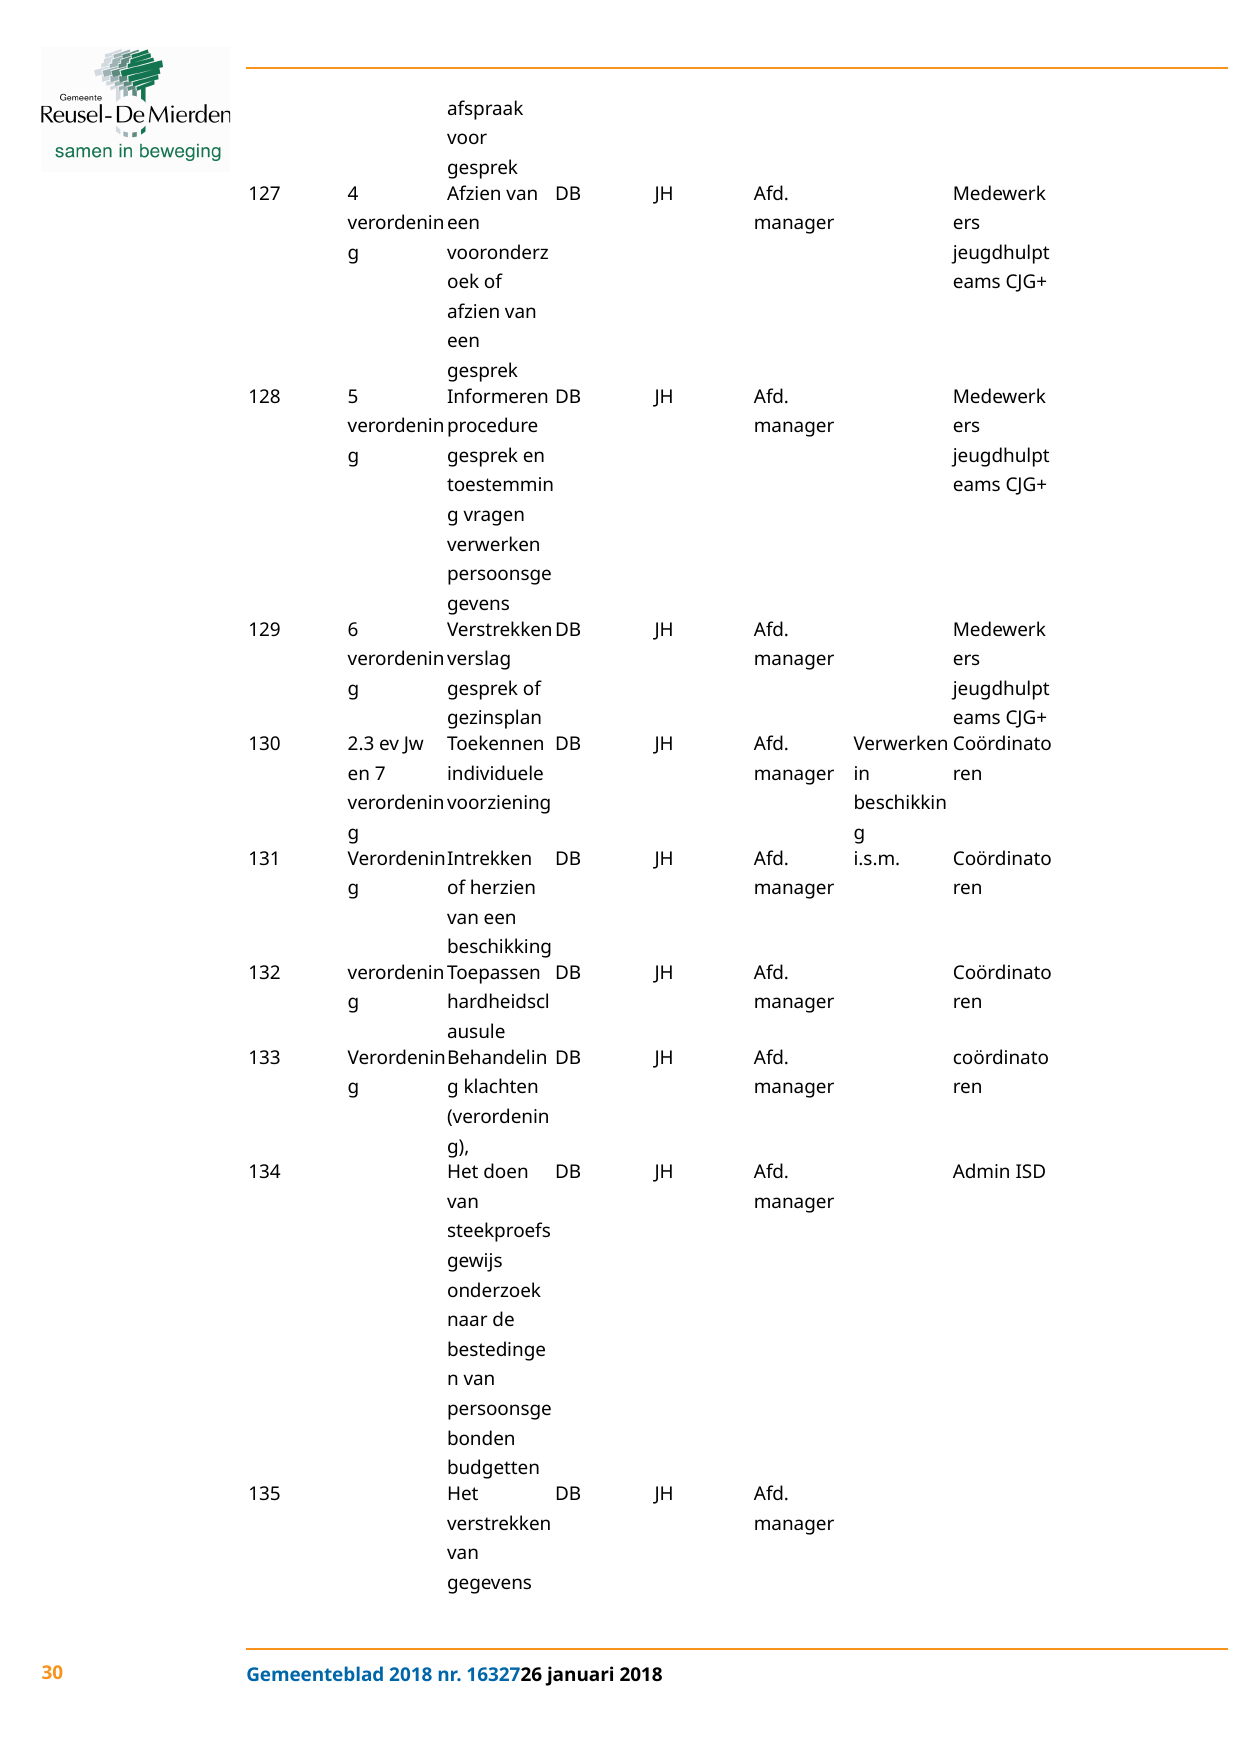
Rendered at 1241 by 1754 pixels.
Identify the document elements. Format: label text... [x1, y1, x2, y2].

table_cell Admin ISD [953, 1159, 1052, 1480]
table_cell [953, 1480, 1052, 1594]
table_cell 4 verordening [348, 180, 447, 383]
table_cell Afd. manager [754, 180, 853, 383]
table_cell Afzien van een vooronderzoek of afzien van een gesprek [447, 180, 555, 383]
table_cell Het verstrekken van gegevens [447, 1480, 555, 1594]
table_cell JH [654, 616, 754, 730]
table_cell [853, 1044, 953, 1158]
table_cell DB [555, 1159, 654, 1480]
table_cell [1052, 383, 1152, 616]
table_cell [348, 1480, 447, 1594]
table_cell Afd. manager [754, 1480, 853, 1594]
table_cell [754, 95, 853, 180]
table_cell Intrekken of herzien van een beschikking [447, 845, 555, 959]
picture [41, 47, 231, 172]
table_cell DB [555, 616, 654, 730]
table_cell [853, 180, 953, 383]
table_cell Afd. manager [754, 1044, 853, 1158]
table_cell Informeren procedure gesprek en toestemming vragen verwerken persoonsgegevens [447, 383, 555, 616]
table_cell afspraak voor gesprek [447, 95, 555, 180]
table_cell 6 verordening [348, 616, 447, 730]
table_cell [348, 95, 447, 180]
table_cell JH [654, 1159, 754, 1480]
table_cell [1052, 845, 1152, 959]
table_cell 134 [248, 1159, 347, 1480]
table_cell Medewerkers jeugdhulpteams CJG+ [953, 180, 1052, 383]
table_cell [248, 95, 347, 180]
table_cell DB [555, 730, 654, 845]
table_cell 135 [248, 1480, 347, 1594]
table_cell [853, 959, 953, 1044]
table_cell DB [555, 1480, 654, 1594]
table_cell Verordening [348, 1044, 447, 1158]
table_cell [1052, 1044, 1152, 1158]
table_cell Het doen van steekproefsgewijs onderzoek naar de bestedingen van persoonsgebonden budgetten [447, 1159, 555, 1480]
table_cell [853, 1159, 953, 1480]
table_cell DB [555, 959, 654, 1044]
table_cell [853, 383, 953, 616]
table_cell Medewerkers jeugdhulpteams CJG+ [953, 383, 1052, 616]
table_cell 131 [248, 845, 347, 959]
table_cell Afd. manager [754, 1159, 853, 1480]
table_cell Medewerkers jeugdhulpteams CJG+ [953, 616, 1052, 730]
table_cell [853, 95, 953, 180]
table_cell Verwerken in beschikking [853, 730, 953, 845]
table_cell JH [654, 180, 754, 383]
table_cell Afd. manager [754, 730, 853, 845]
table_cell JH [654, 959, 754, 1044]
table_cell [1052, 1480, 1152, 1594]
table_cell JH [654, 1480, 754, 1594]
table_cell [1052, 180, 1152, 383]
table_cell [348, 1159, 447, 1480]
table_cell i.s.m. [853, 845, 953, 959]
table_cell [1052, 730, 1152, 845]
table_cell Coördinatoren [953, 959, 1052, 1044]
table_cell coördinatoren [953, 1044, 1052, 1158]
table_cell Toekennen individuele voorziening [447, 730, 555, 845]
table_cell DB [555, 1044, 654, 1158]
table_cell [953, 95, 1052, 180]
table_cell DB [555, 845, 654, 959]
table_cell Afd. manager [754, 959, 853, 1044]
table_cell JH [654, 845, 754, 959]
table_cell [1052, 959, 1152, 1044]
table_cell Verstrekken verslag gesprek of gezinsplan [447, 616, 555, 730]
table_cell 132 [248, 959, 347, 1044]
table_cell Behandeling klachten (verordening), [447, 1044, 555, 1158]
table_cell [654, 95, 754, 180]
table_cell Afd. manager [754, 616, 853, 730]
table_cell verordening [348, 959, 447, 1044]
table_cell [1052, 1159, 1152, 1480]
table_cell 129 [248, 616, 347, 730]
table_cell JH [654, 730, 754, 845]
table_cell Toepassen hardheidsclausule [447, 959, 555, 1044]
table_cell [1052, 616, 1152, 730]
table_cell DB [555, 383, 654, 616]
table_cell JH [654, 1044, 754, 1158]
table_cell DB [555, 180, 654, 383]
table_cell Afd. manager [754, 845, 853, 959]
table_cell 5 verordening [348, 383, 447, 616]
table_cell 2.3 ev Jw en 7 verordening [348, 730, 447, 845]
table_cell Coördinatoren [953, 845, 1052, 959]
table_cell Afd. manager [754, 383, 853, 616]
table_cell [853, 1480, 953, 1594]
table_cell Coördinatoren [953, 730, 1052, 845]
table_cell [555, 95, 654, 180]
table_cell 133 [248, 1044, 347, 1158]
table_cell [853, 616, 953, 730]
table_cell Verordening [348, 845, 447, 959]
table_cell 127 [248, 180, 347, 383]
table_cell 130 [248, 730, 347, 845]
table_cell 128 [248, 383, 347, 616]
table_cell [1052, 95, 1152, 180]
table_cell JH [654, 383, 754, 616]
